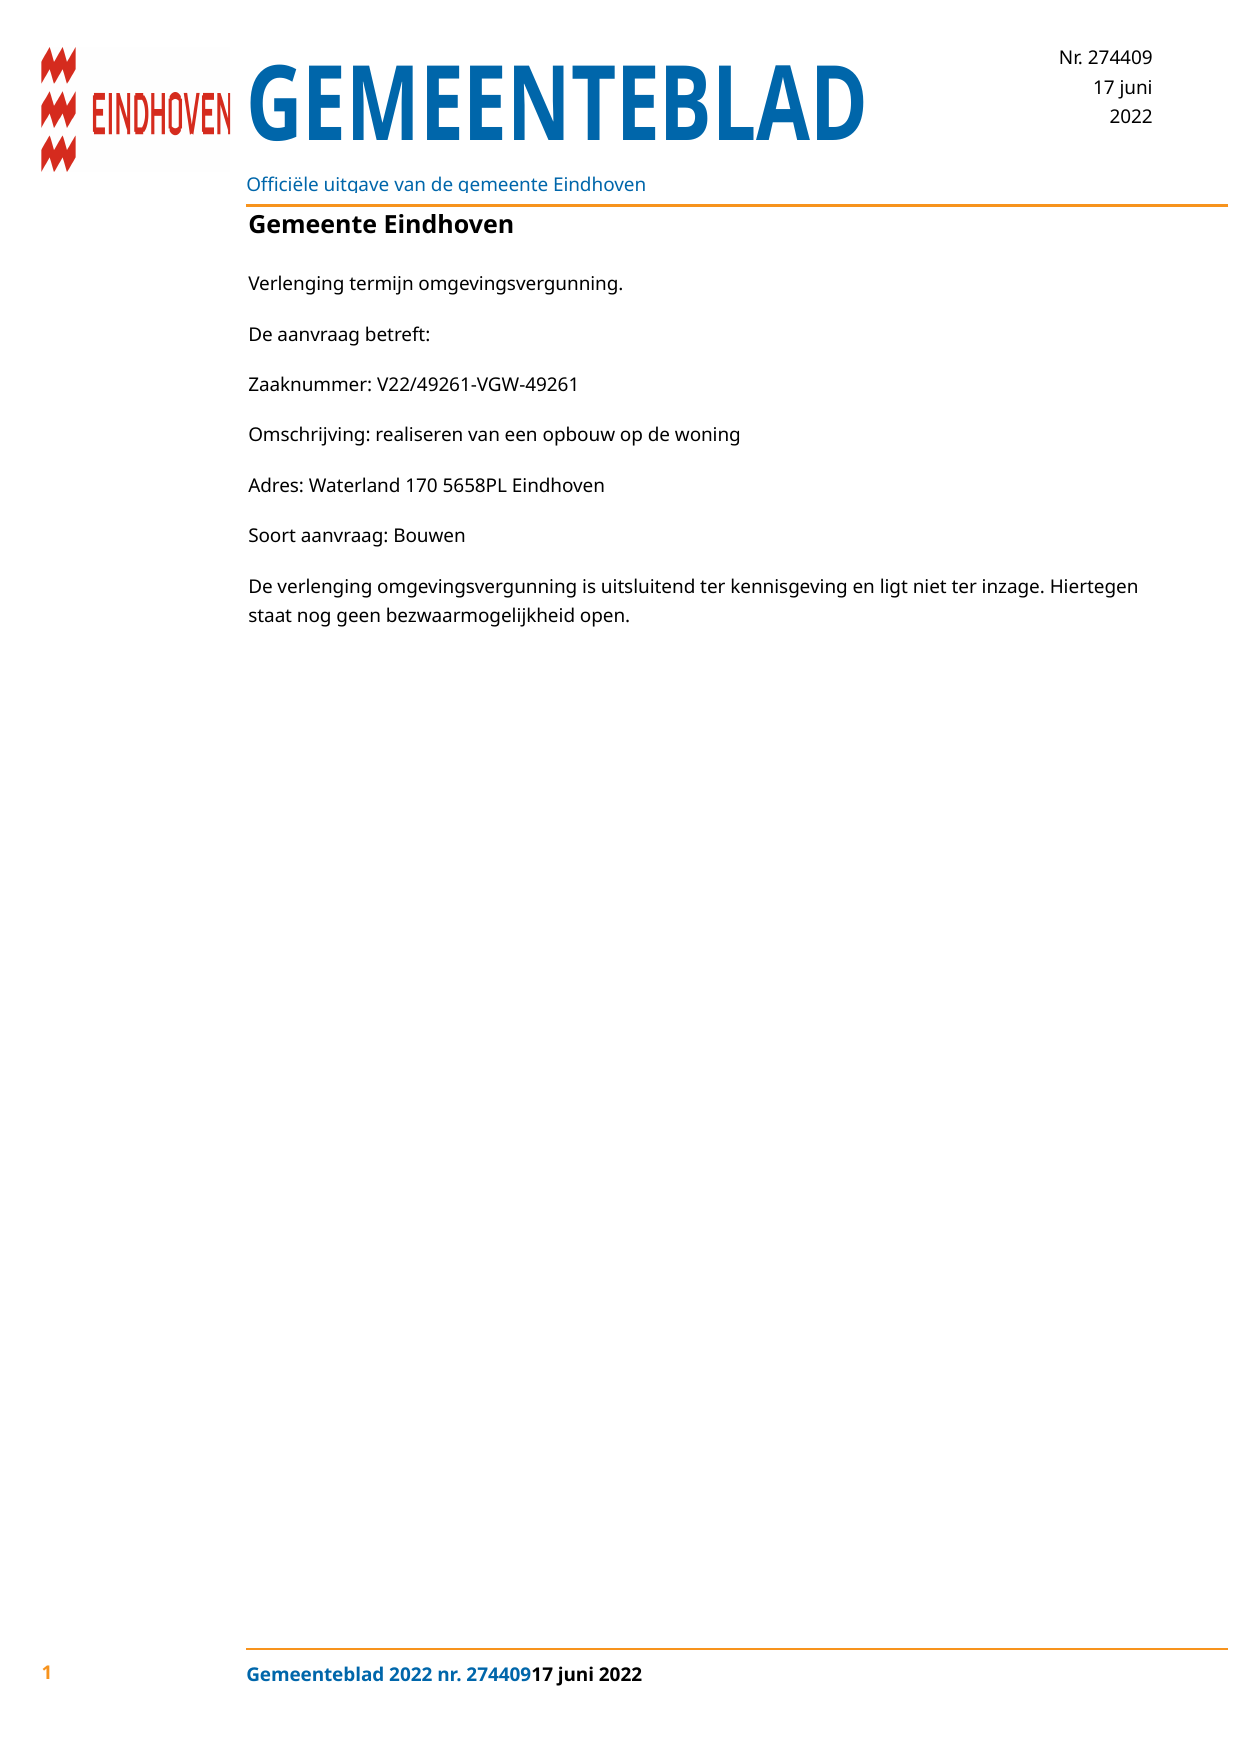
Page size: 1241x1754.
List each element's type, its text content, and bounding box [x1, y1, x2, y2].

text Verlenging termijn omgevingsvergunning. [248, 270, 1152, 296]
text Gemeente Eindhoven [248, 207, 1152, 241]
text Omschrijving: realiseren van een opbouw op de woning [248, 422, 1152, 447]
text De verlenging omgevingsvergunning is uitsluitend ter kennisgeving en ligt niet ter inzage. Hiertegen staat nog geen bezwaarmogelijkheid open. [248, 573, 1152, 628]
text De aanvraag betreft: [248, 321, 1152, 346]
text Soort aanvraag: Bouwen [248, 522, 1152, 548]
picture [41, 47, 231, 172]
text Adres: Waterland 170 5658PL Eindhoven [248, 472, 1152, 498]
text Zaaknummer: V22/49261-VGW-49261 [248, 371, 1152, 397]
